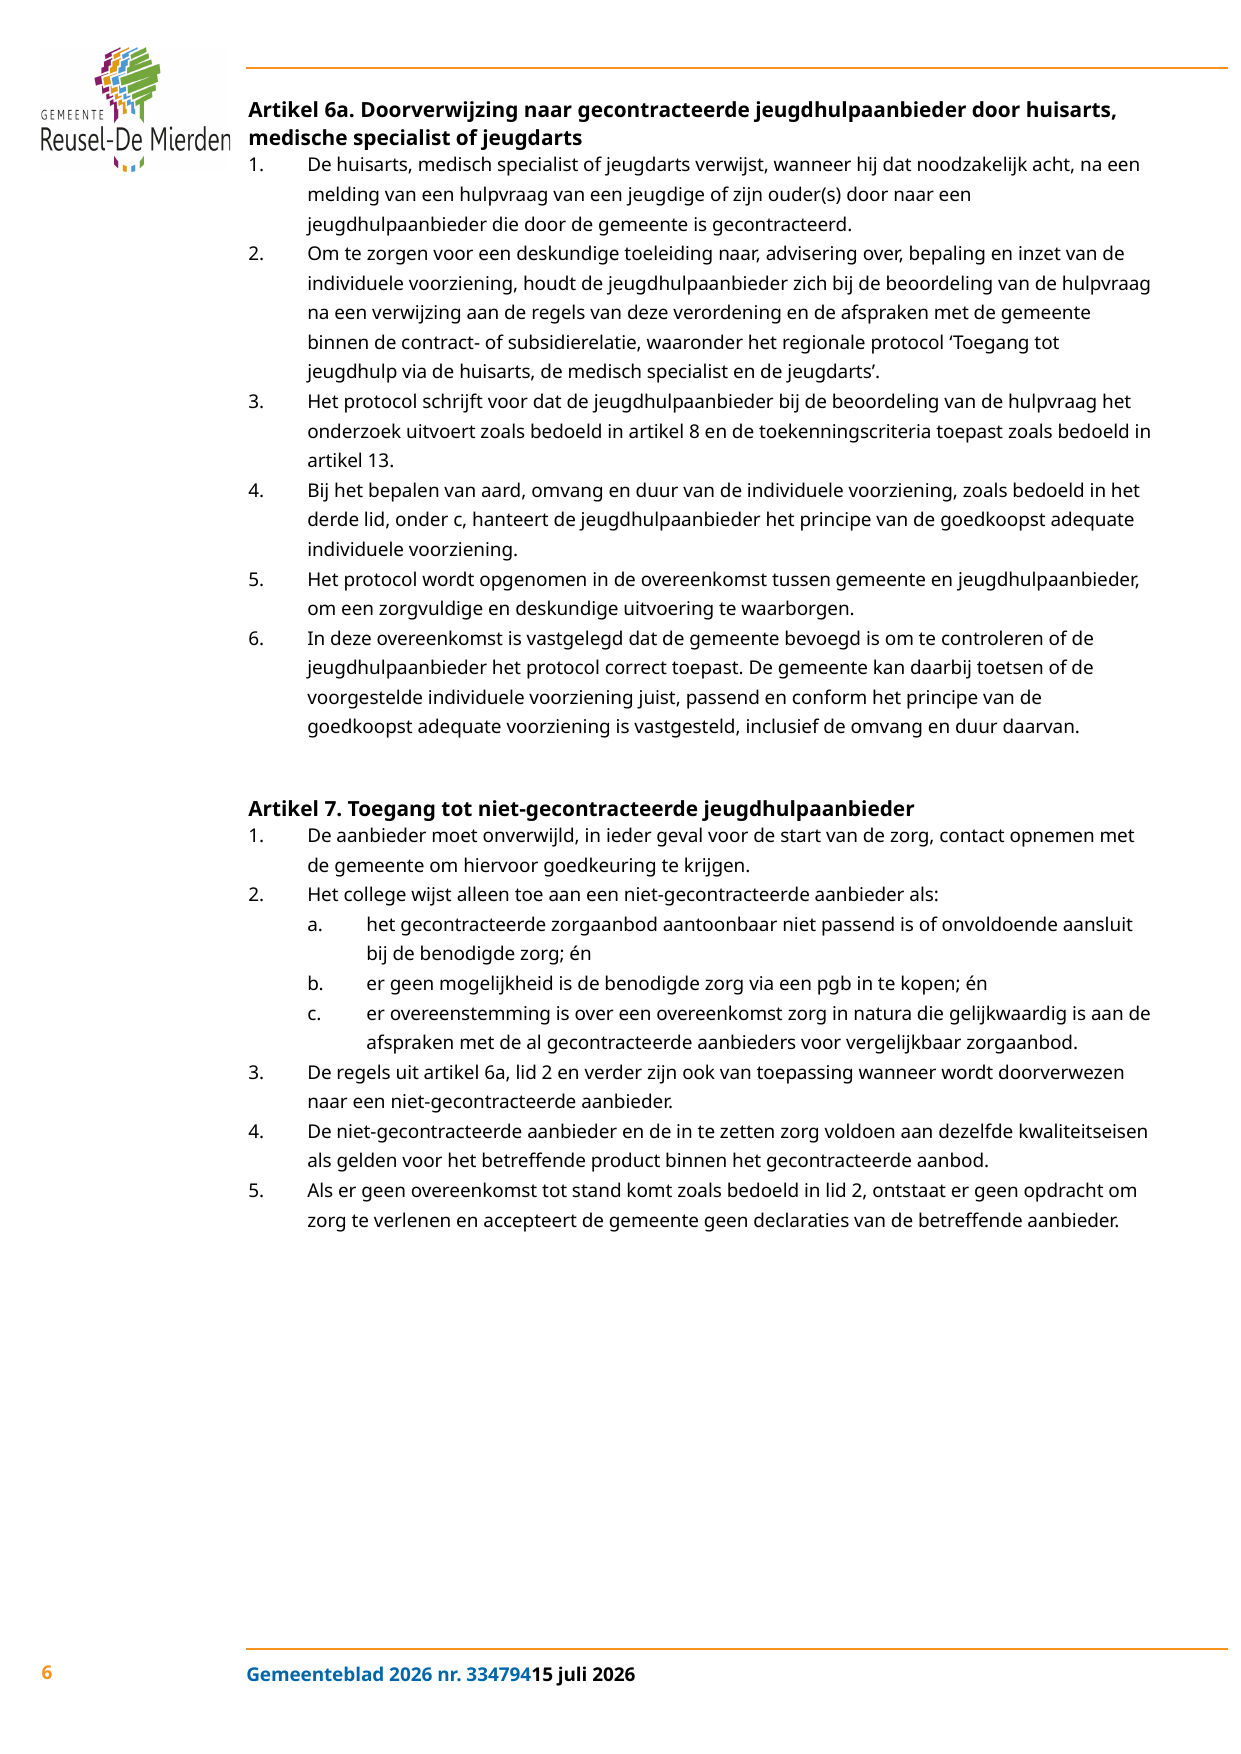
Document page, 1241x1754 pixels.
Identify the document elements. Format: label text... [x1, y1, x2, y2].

list Bij het bepalen van aard, omvang en duur van de individuele voorziening, zoals bedoeld in het derde lid, onder c, hanteert de jeugdhulpaanbieder het principe van de goedkoopst adequate individuele voorziening. [248, 477, 1152, 562]
list Als er geen overeenkomst tot stand komt zoals bedoeld in lid 2, ontstaat er geen opdracht om zorg te verlenen en accepteert de gemeente geen declaraties van de betreffende aanbieder. [248, 1177, 1152, 1232]
list er geen mogelijkheid is de benodigde zorg via een pgb in te kopen; én [307, 970, 1152, 996]
text Artikel 7. Toegang tot niet-gecontracteerde jeugdhulpaanbieder [248, 794, 1152, 822]
text Artikel 6a. Doorverwijzing naar gecontracteerde jeugdhulpaanbieder door huisarts, medische specialist of jeugdarts [248, 95, 1152, 152]
list er overeenstemming is over een overeenkomst zorg in natura die gelijkwaardig is aan de afspraken met de al gecontracteerde aanbieders voor vergelijkbaar zorgaanbod. [307, 1000, 1152, 1055]
list In deze overeenkomst is vastgelegd dat de gemeente bevoegd is om te controleren of de jeugdhulpaanbieder het protocol correct toepast. De gemeente kan daarbij toetsen of de voorgestelde individuele voorziening juist, passend en conform het principe van de goedkoopst adequate voorziening is vastgesteld, inclusief de omvang en duur daarvan. [248, 625, 1152, 739]
list De regels uit artikel 6a, lid 2 en verder zijn ook van toepassing wanneer wordt doorverwezen naar een niet-gecontracteerde aanbieder. [248, 1059, 1152, 1114]
list Het protocol schrijft voor dat de jeugdhulpaanbieder bij de beoordeling van de hulpvraag het onderzoek uitvoert zoals bedoeld in artikel 8 en de toekenningscriteria toepast zoals bedoeld in artikel 13. [248, 388, 1152, 473]
list Het college wijst alleen toe aan een niet-gecontracteerde aanbieder als: [248, 881, 1152, 907]
list Om te zorgen voor een deskundige toeleiding naar, advisering over, bepaling en inzet van de individuele voorziening, houdt de jeugdhulpaanbieder zich bij de beoordeling van de hulpvraag na een verwijzing aan de regels van deze verordening en de afspraken met de gemeente binnen de contract- of subsidierelatie, waaronder het regionale protocol ‘Toegang tot jeugdhulp via de huisarts, de medisch specialist en de jeugdarts’. [248, 240, 1152, 384]
picture [41, 47, 231, 172]
list Het protocol wordt opgenomen in de overeenkomst tussen gemeente en jeugdhulpaanbieder, om een zorgvuldige en deskundige uitvoering te waarborgen. [248, 566, 1152, 621]
list het gecontracteerde zorgaanbod aantoonbaar niet passend is of onvoldoende aansluit bij de benodigde zorg; én [307, 911, 1152, 966]
list De niet-gecontracteerde aanbieder en de in te zetten zorg voldoen aan dezelfde kwaliteitseisen als gelden voor het betreffende product binnen het gecontracteerde aanbod. [248, 1118, 1152, 1173]
list De aanbieder moet onverwijld, in ieder geval voor de start van de zorg, contact opnemen met de gemeente om hiervoor goedkeuring te krijgen. [248, 822, 1152, 877]
list De huisarts, medisch specialist of jeugdarts verwijst, wanneer hij dat noodzakelijk acht, na een melding van een hulpvraag van een jeugdige of zijn ouder(s) door naar een jeugdhulpaanbieder die door de gemeente is gecontracteerd. [248, 152, 1152, 237]
